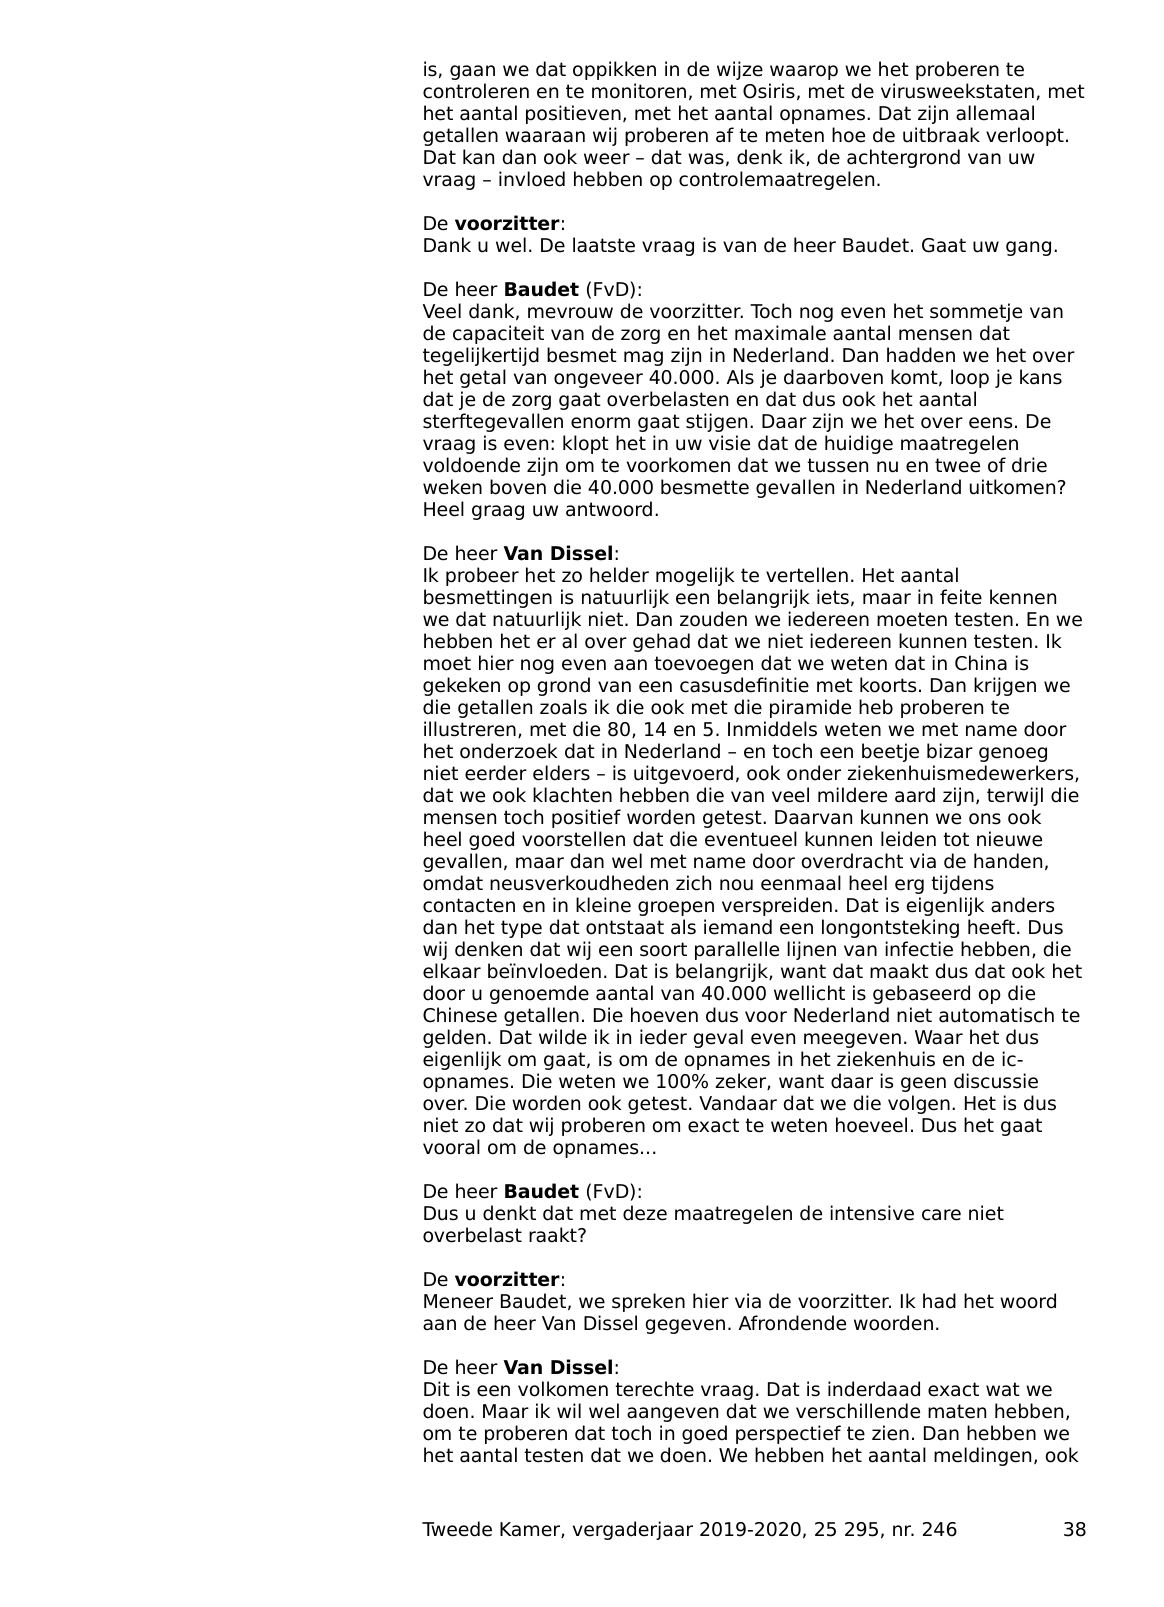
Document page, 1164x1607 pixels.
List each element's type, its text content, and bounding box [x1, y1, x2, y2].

text Veel dank, mevrouw de voorzitter. Toch nog even het sommetje van de capaciteit van de zorg en het maximale aantal mensen dat tegelijkertijd besmet mag zijn in Nederland. Dan hadden we het over het getal van ongeveer 40.000. Als je daarboven komt, loop je kans dat je de zorg gaat overbelasten en dat dus ook het aantal sterftegevallen enorm gaat stijgen. Daar zijn we het over eens. De vraag is even: klopt het in uw visie dat de huidige maatregelen voldoende zijn om te voorkomen dat we tussen nu en twee of drie weken boven die 40.000 besmette gevallen in Nederland uitkomen? Heel graag uw antwoord. [422, 301, 1087, 521]
text De heer Baudet (FvD): [422, 1181, 1087, 1203]
text Dank u wel. De laatste vraag is van de heer Baudet. Gaat uw gang. [422, 235, 1087, 257]
text De heer Van Dissel: [422, 1357, 1087, 1379]
text De voorzitter: [422, 213, 1087, 235]
text De heer Van Dissel: [422, 543, 1087, 565]
text De voorzitter: [422, 1269, 1087, 1291]
text is, gaan we dat oppikken in de wijze waarop we het proberen te controleren en te monitoren, met Osiris, met de virusweekstaten, met het aantal positieven, met het aantal opnames. Dat zijn allemaal getallen waaraan wij proberen af te meten hoe de uitbraak verloopt. Dat kan dan ook weer – dat was, denk ik, de achtergrond van uw vraag – invloed hebben op controlemaatregelen. [422, 59, 1087, 191]
text Dus u denkt dat met deze maatregelen de intensive care niet overbelast raakt? [422, 1203, 1087, 1247]
text Ik probeer het zo helder mogelijk te vertellen. Het aantal besmettingen is natuurlijk een belangrijk iets, maar in feite kennen we dat natuurlijk niet. Dan zouden we iedereen moeten testen. En we hebben het er al over gehad dat we niet iedereen kunnen testen. Ik moet hier nog even aan toevoegen dat we weten dat in China is gekeken op grond van een casusdefinitie met koorts. Dan krijgen we die getallen zoals ik die ook met die piramide heb proberen te illustreren, met die 80, 14 en 5. Inmiddels weten we met name door het onderzoek dat in Nederland – en toch een beetje bizar genoeg niet eerder elders – is uitgevoerd, ook onder ziekenhuismedewerkers, dat we ook klachten hebben die van veel mildere aard zijn, terwijl die mensen toch positief worden getest. Daarvan kunnen we ons ook heel goed voorstellen dat die eventueel kunnen leiden tot nieuwe gevallen, maar dan wel met name door overdracht via de handen, omdat neusverkoudheden zich nou eenmaal heel erg tijdens contacten en in kleine groepen verspreiden. Dat is eigenlijk anders dan het type dat ontstaat als iemand een longontsteking heeft. Dus wij denken dat wij een soort parallelle lijnen van infectie hebben, die elkaar beïnvloeden. Dat is belangrijk, want dat maakt dus dat ook het door u genoemde aantal van 40.000 wellicht is gebaseerd op die Chinese getallen. Die hoeven dus voor Nederland niet automatisch te gelden. Dat wilde ik in ieder geval even meegeven. Waar het dus eigenlijk om gaat, is om de opnames in het ziekenhuis en de ic-opnames. Die weten we 100% zeker, want daar is geen discussie over. Die worden ook getest. Vandaar dat we die volgen. Het is dus niet zo dat wij proberen om exact te weten hoeveel. Dus het gaat vooral om de opnames... [422, 565, 1087, 1159]
text De heer Baudet (FvD): [422, 279, 1087, 301]
text Dit is een volkomen terechte vraag. Dat is inderdaad exact wat we doen. Maar ik wil wel aangeven dat we verschillende maten hebben, om te proberen dat toch in goed perspectief te zien. Dan hebben we het aantal testen dat we doen. We hebben het aantal meldingen, ook [422, 1379, 1087, 1467]
text Meneer Baudet, we spreken hier via de voorzitter. Ik had het woord aan de heer Van Dissel gegeven. Afrondende woorden. [422, 1291, 1087, 1335]
